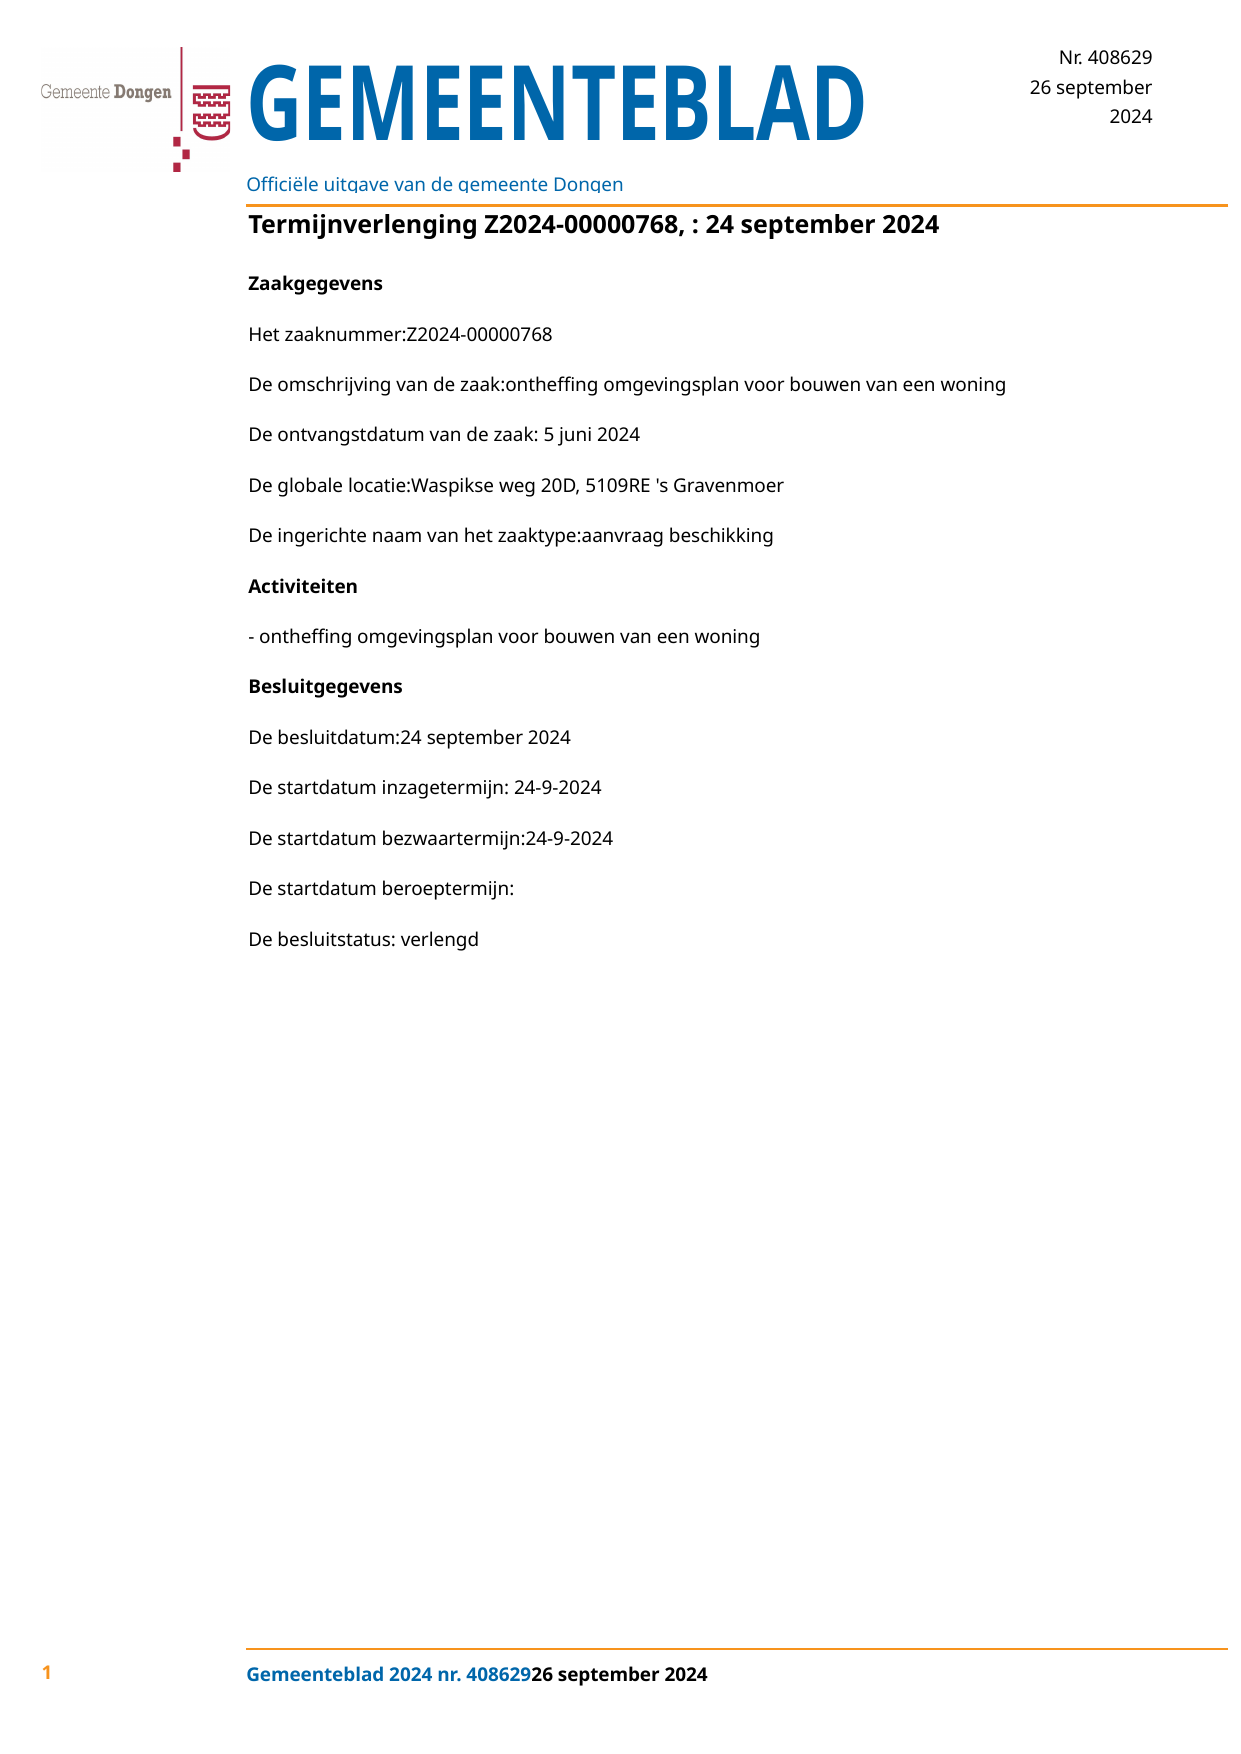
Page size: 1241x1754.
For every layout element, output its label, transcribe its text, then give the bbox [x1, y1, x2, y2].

text Activiteiten [248, 573, 1152, 598]
picture [41, 47, 231, 172]
text De besluitstatus: verlengd [248, 926, 1152, 951]
text Termijnverlenging Z2024-00000768, : 24 september 2024 [248, 207, 1152, 241]
text De startdatum bezwaartermijn:24-9-2024 [248, 825, 1152, 851]
text De ingerichte naam van het zaaktype:aanvraag beschikking [248, 522, 1152, 548]
text De startdatum beroeptermijn: [248, 875, 1152, 901]
text De besluitdatum:24 september 2024 [248, 724, 1152, 750]
text Zaakgegevens [248, 270, 1152, 296]
text De globale locatie:Waspikse weg 20D, 5109RE 's Gravenmoer [248, 472, 1152, 498]
text De omschrijving van de zaak:ontheffing omgevingsplan voor bouwen van een woning [248, 371, 1152, 397]
text - ontheffing omgevingsplan voor bouwen van een woning [248, 623, 1152, 649]
text De ontvangstdatum van de zaak: 5 juni 2024 [248, 422, 1152, 447]
text Het zaaknummer:Z2024-00000768 [248, 321, 1152, 346]
text Besluitgegevens [248, 674, 1152, 699]
text De startdatum inzagetermijn: 24-9-2024 [248, 774, 1152, 800]
